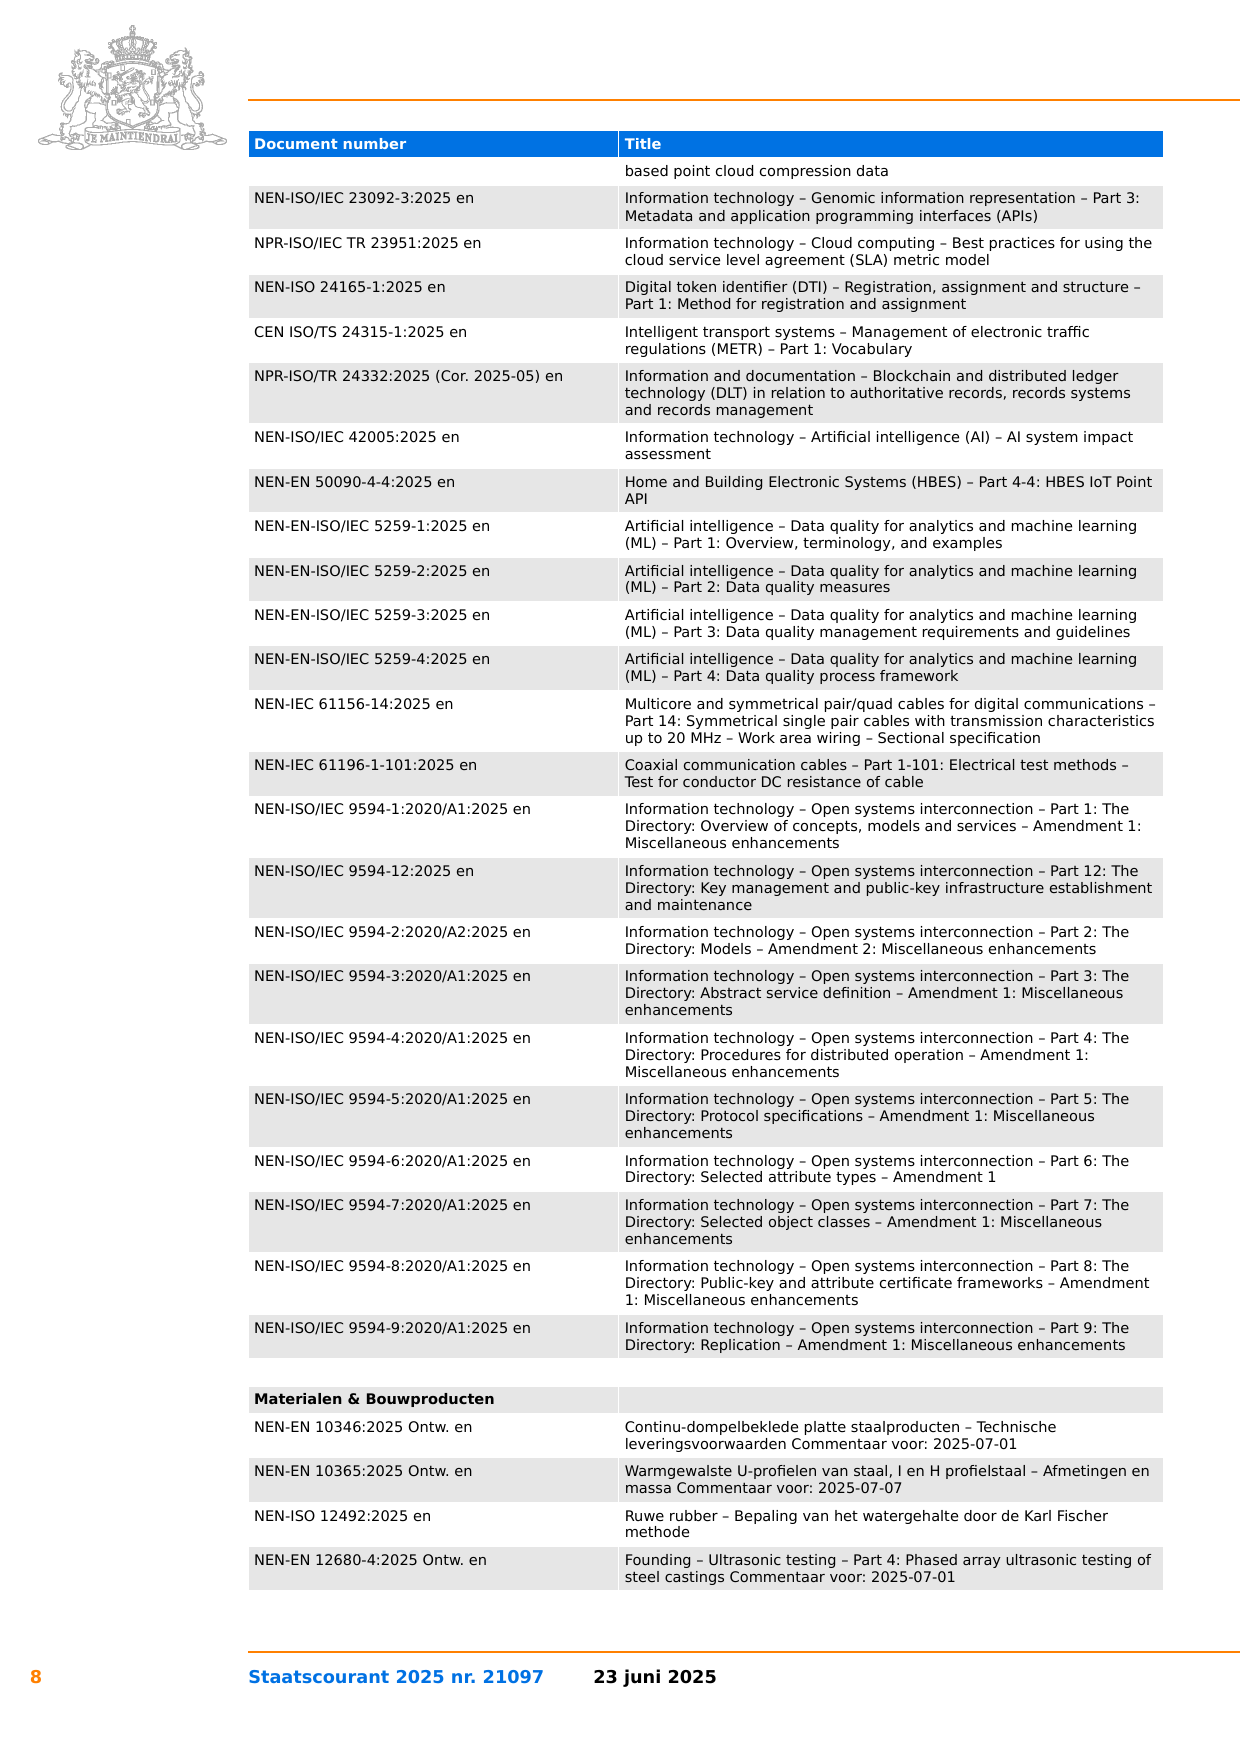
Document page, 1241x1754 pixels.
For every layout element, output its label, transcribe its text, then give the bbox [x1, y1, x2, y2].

table_cell Continu-dompelbeklede platte staalproducten – Technische leveringsvoorwaarden Commentaar voor: 2025-07-01 [619, 1414, 1163, 1457]
table_cell NPR-ISO/TR 24332:2025 (Cor. 2025-05) en [249, 363, 618, 423]
table_cell NEN-EN-ISO/IEC 5259-3:2025 en [249, 602, 618, 645]
table_cell Information and documentation – Blockchain and distributed ledger technology (DLT) in relation to authoritative records, records systems and records management [619, 363, 1163, 423]
table_cell Information technology – Open systems interconnection – Part 3: The Directory: Abstract service definition – Amendment 1: Miscellaneous enhancements [619, 964, 1163, 1024]
table_cell Multicore and symmetrical pair/quad cables for digital communications – Part 14: Symmetrical single pair cables with transmission characteristics up to 20 MHz – Work area wiring – Sectional specification [619, 691, 1163, 751]
table_cell Intelligent transport systems – Management of electronic traffic regulations (METR) – Part 1: Vocabulary [619, 319, 1163, 362]
table_cell NEN-ISO/IEC 9594-3:2020/A1:2025 en [249, 964, 618, 1024]
table_cell Artificial intelligence – Data quality for analytics and machine learning (ML) – Part 1: Overview, terminology, and examples [619, 513, 1163, 557]
table_cell Information technology – Open systems interconnection – Part 9: The Directory: Replication – Amendment 1: Miscellaneous enhancements [619, 1315, 1163, 1358]
table_cell Information technology – Genomic information representation – Part 3: Metadata and application programming interfaces (APIs) [619, 186, 1163, 229]
table_cell NEN-ISO/IEC 9594-1:2020/A1:2025 en [249, 797, 618, 857]
table_cell Information technology – Open systems interconnection – Part 5: The Directory: Protocol specifications – Amendment 1: Miscellaneous enhancements [619, 1086, 1163, 1147]
table_cell [619, 1359, 1163, 1386]
table_cell Ruwe rubber – Bepaling van het watergehalte door de Karl Fischer methode [619, 1503, 1163, 1546]
table_cell Artificial intelligence – Data quality for analytics and machine learning (ML) – Part 3: Data quality management requirements and guidelines [619, 602, 1163, 645]
table_cell Information technology – Cloud computing – Best practices for using the cloud service level agreement (SLA) metric model [619, 230, 1163, 273]
table_header Title [619, 131, 1163, 157]
table_cell NPR-ISO/IEC TR 23951:2025 en [249, 230, 618, 273]
table_cell NEN-ISO/IEC 23092-3:2025 en [249, 186, 618, 229]
table_cell NEN-ISO/IEC 9594-6:2020/A1:2025 en [249, 1148, 618, 1191]
table_cell Digital token identifier (DTI) – Registration, assignment and structure – Part 1: Method for registration and assignment [619, 275, 1163, 318]
table_cell NEN-IEC 61196-1-101:2025 en [249, 752, 618, 796]
table_cell Information technology – Open systems interconnection – Part 7: The Directory: Selected object classes – Amendment 1: Miscellaneous enhancements [619, 1192, 1163, 1252]
table_cell NEN-ISO/IEC 9594-9:2020/A1:2025 en [249, 1315, 618, 1358]
table_cell Coaxial communication cables – Part 1-101: Electrical test methods – Test for conductor DC resistance of cable [619, 752, 1163, 796]
table_cell based point cloud compression data [619, 158, 1163, 185]
table_cell NEN-ISO/IEC 9594-2:2020/A2:2025 en [249, 919, 618, 963]
table_cell Information technology – Open systems interconnection – Part 12: The Directory: Key management and public-key infrastructure establishment and maintenance [619, 858, 1163, 918]
table_cell Information technology – Open systems interconnection – Part 6: The Directory: Selected attribute types – Amendment 1 [619, 1148, 1163, 1191]
table_cell Information technology – Artificial intelligence (AI) – AI system impact assessment [619, 425, 1163, 468]
picture [38, 25, 227, 150]
table_cell Information technology – Open systems interconnection – Part 8: The Directory: Public-key and attribute certificate frameworks – Amendment 1: Miscellaneous enhancements [619, 1254, 1163, 1314]
table_cell NEN-EN 10365:2025 Ontw. en [249, 1458, 618, 1502]
table_cell Home and Building Electronic Systems (HBES) – Part 4-4: HBES IoT Point API [619, 469, 1163, 512]
table_cell [249, 158, 618, 185]
table_cell NEN-ISO/IEC 9594-5:2020/A1:2025 en [249, 1086, 618, 1147]
table_cell NEN-EN 50090-4-4:2025 en [249, 469, 618, 512]
table_cell Warmgewalste U-profielen van staal, I en H profielstaal – Afmetingen en massa Commentaar voor: 2025-07-07 [619, 1458, 1163, 1502]
table_cell NEN-EN-ISO/IEC 5259-2:2025 en [249, 558, 618, 601]
table_header Document number [249, 131, 618, 157]
table_cell CEN ISO/TS 24315-1:2025 en [249, 319, 618, 362]
table_cell Artificial intelligence – Data quality for analytics and machine learning (ML) – Part 4: Data quality process framework [619, 646, 1163, 690]
table_cell NEN-EN 10346:2025 Ontw. en [249, 1414, 618, 1457]
table_cell NEN-ISO 24165-1:2025 en [249, 275, 618, 318]
table_cell [249, 1359, 618, 1386]
table_cell NEN-ISO 12492:2025 en [249, 1503, 618, 1546]
table_cell NEN-ISO/IEC 9594-12:2025 en [249, 858, 618, 918]
table_cell NEN-ISO/IEC 9594-7:2020/A1:2025 en [249, 1192, 618, 1252]
table_cell Information technology – Open systems interconnection – Part 1: The Directory: Overview of concepts, models and services – Amendment 1: Miscellaneous enhancements [619, 797, 1163, 857]
table_cell Materialen & Bouwproducten [249, 1387, 618, 1413]
table_cell Artificial intelligence – Data quality for analytics and machine learning (ML) – Part 2: Data quality measures [619, 558, 1163, 601]
table_cell NEN-IEC 61156-14:2025 en [249, 691, 618, 751]
table_cell Founding – Ultrasonic testing – Part 4: Phased array ultrasonic testing of steel castings Commentaar voor: 2025-07-01 [619, 1547, 1163, 1590]
table_cell NEN-EN-ISO/IEC 5259-1:2025 en [249, 513, 618, 557]
table_cell Information technology – Open systems interconnection – Part 4: The Directory: Procedures for distributed operation – Amendment 1: Miscellaneous enhancements [619, 1025, 1163, 1085]
table_cell NEN-EN-ISO/IEC 5259-4:2025 en [249, 646, 618, 690]
table_cell NEN-ISO/IEC 9594-8:2020/A1:2025 en [249, 1254, 618, 1314]
table_cell NEN-ISO/IEC 42005:2025 en [249, 425, 618, 468]
table_cell Information technology – Open systems interconnection – Part 2: The Directory: Models – Amendment 2: Miscellaneous enhancements [619, 919, 1163, 963]
table_cell NEN-ISO/IEC 9594-4:2020/A1:2025 en [249, 1025, 618, 1085]
table_cell NEN-EN 12680-4:2025 Ontw. en [249, 1547, 618, 1590]
table_cell [619, 1387, 1163, 1413]
